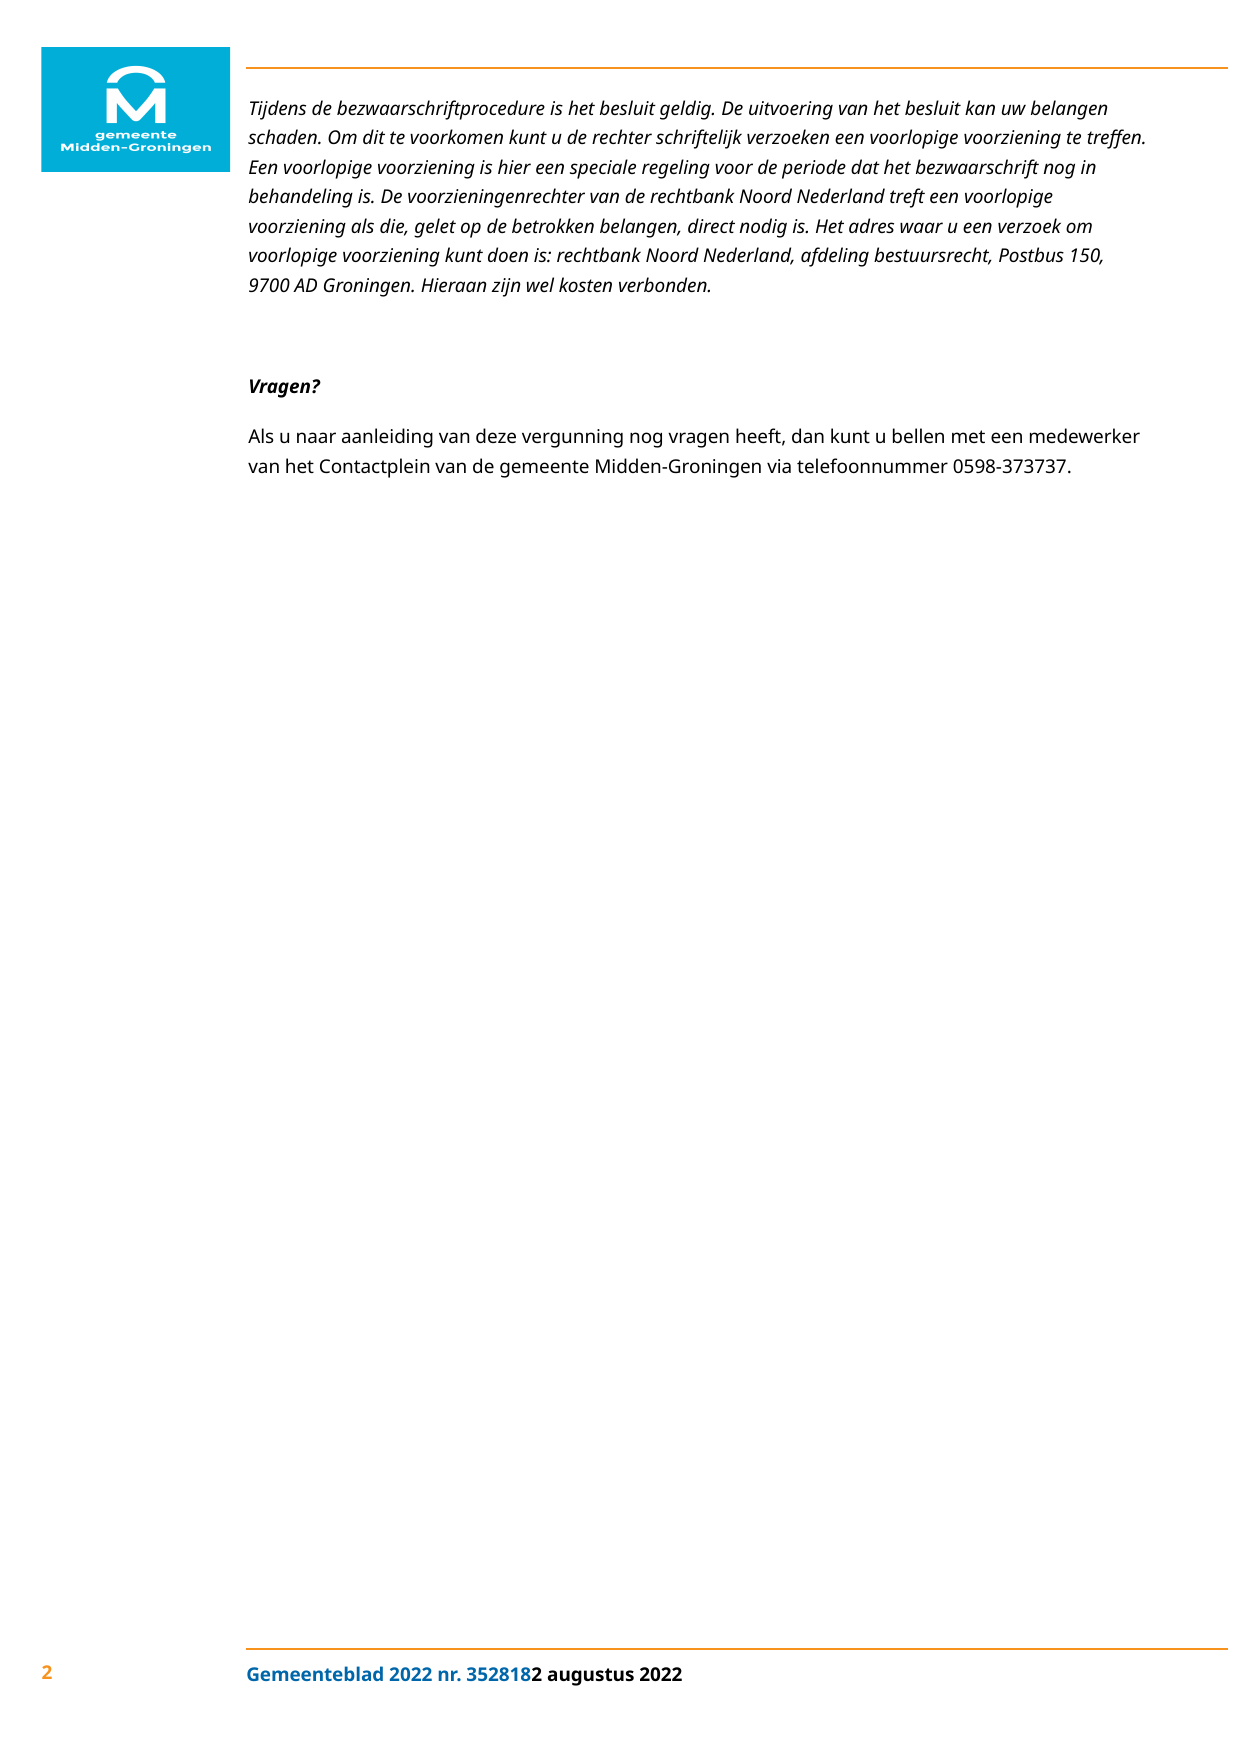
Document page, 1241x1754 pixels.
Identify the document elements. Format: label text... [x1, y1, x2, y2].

picture [108, 66, 164, 82]
text Als u naar aanleiding van deze vergunning nog vragen heeft, dan kunt u bellen met een medewerker van het Contactplein van de gemeente Midden-Groningen via telefoonnummer 0598-373737. [248, 423, 1152, 479]
picture [107, 89, 165, 122]
picture [184, 146, 190, 153]
text Vragen? [248, 373, 1152, 399]
text Tijdens de bezwaarschriftprocedure is het besluit geldig. De uitvoering van het besluit kan uw belangen schaden. Om dit te voorkomen kunt u de rechter schriftelijk verzoeken een voorlopige voorziening te treffen. Een voorlopige voorziening is hier een speciale regeling voor de periode dat het bezwaarschrift nog in behandeling is. De voorzieningenrechter van de rechtbank Noord Nederland treft een voorlopige voorziening als die, gelet op de betrokken belangen, direct nodig is. Het adres waar u een verzoek om voorlopige voorziening kunt doen is: rechtbank Noord Nederland, afdeling bestuursrecht, Postbus 150, 9700 AD Groningen. Hieraan zijn wel kosten verbonden. [248, 95, 1152, 298]
